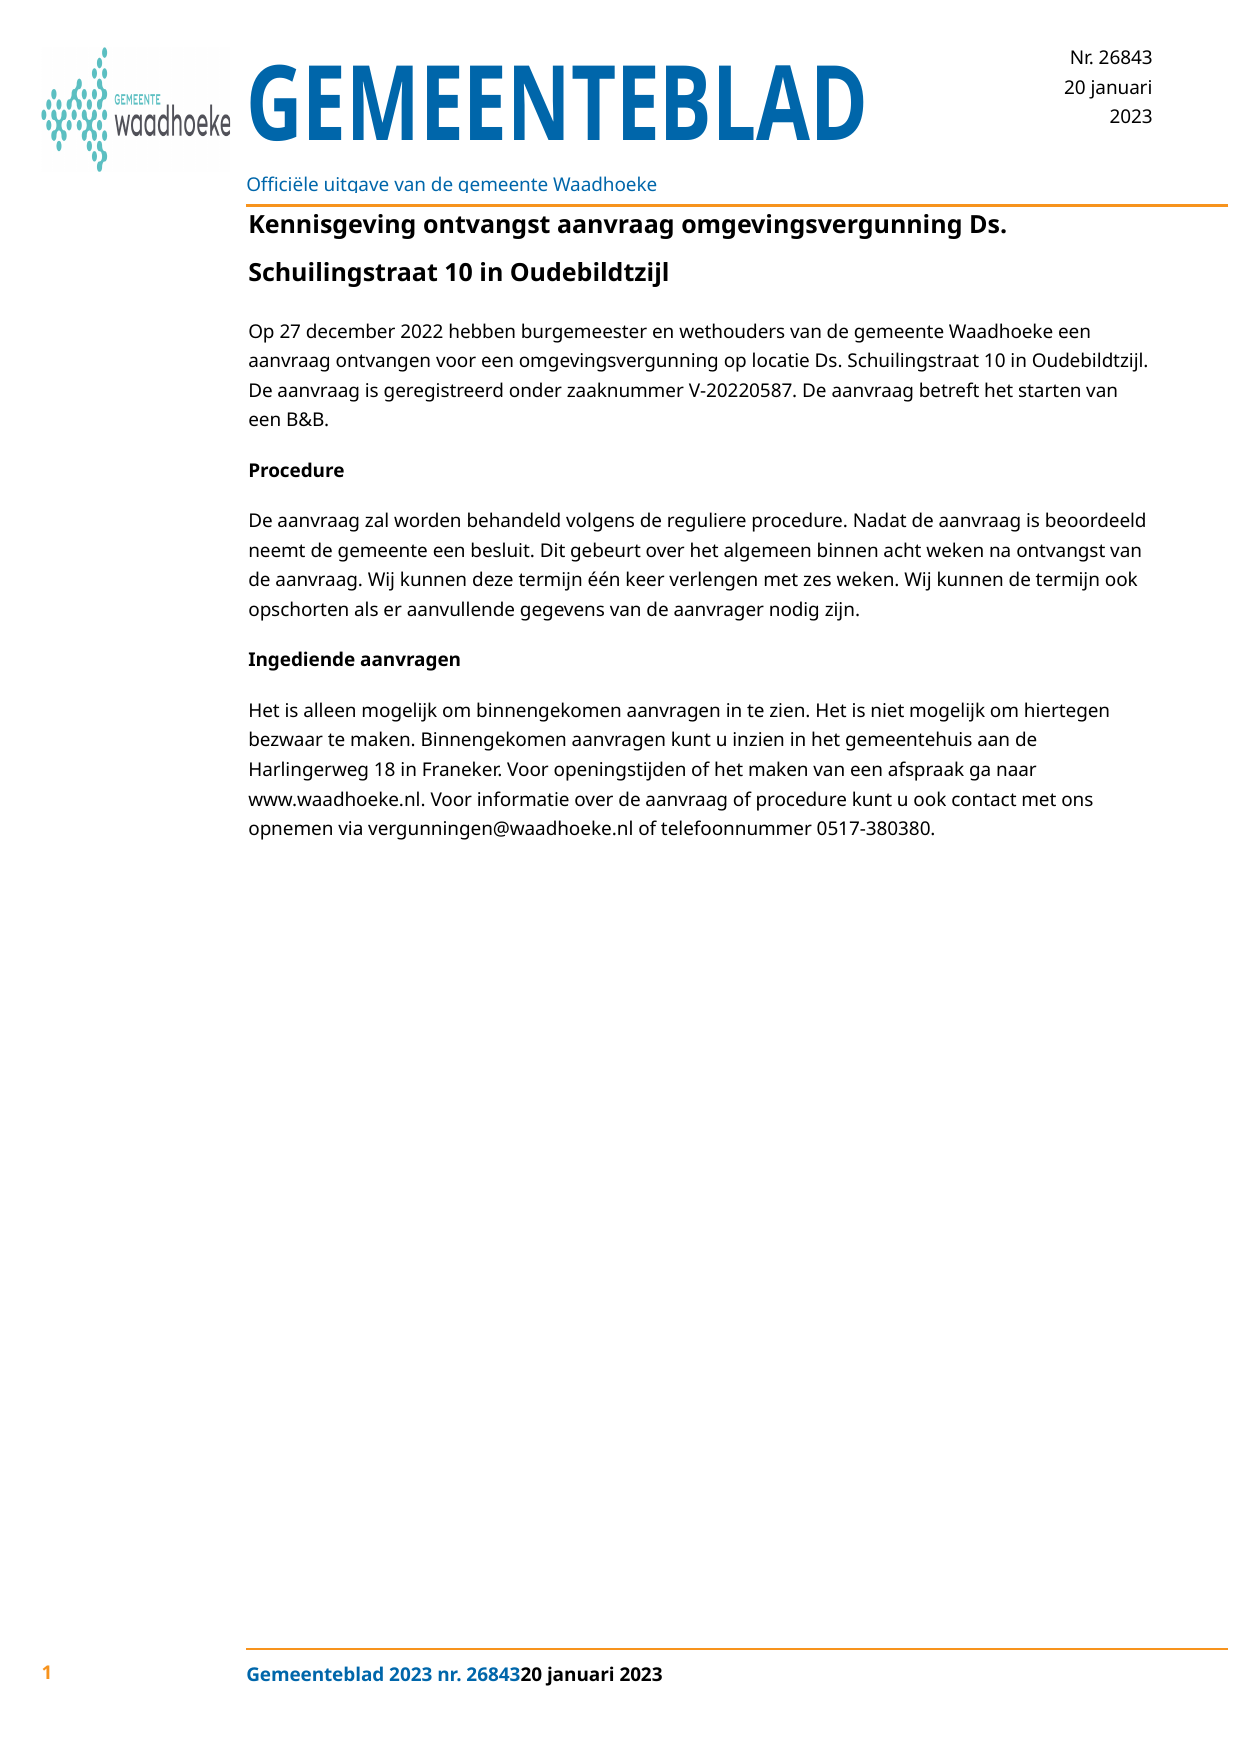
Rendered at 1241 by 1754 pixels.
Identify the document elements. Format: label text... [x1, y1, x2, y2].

text Procedure [248, 457, 1152, 483]
text Op 27 december 2022 hebben burgemeester en wethouders van de gemeente Waadhoeke een aanvraag ontvangen voor een omgevingsvergunning op locatie Ds. Schuilingstraat 10 in Oudebildtzijl. De aanvraag is geregistreerd onder zaaknummer V-20220587. De aanvraag betreft het starten van een B&B. [248, 318, 1152, 432]
text Ingediende aanvragen [248, 647, 1152, 672]
text Kennisgeving ontvangst aanvraag omgevingsvergunning Ds. Schuilingstraat 10 in Oudebildtzijl [248, 207, 1152, 288]
text Het is alleen mogelijk om binnengekomen aanvragen in te zien. Het is niet mogelijk om hiertegen bezwaar te maken. Binnengekomen aanvragen kunt u inzien in het gemeentehuis aan de Harlingerweg 18 in Franeker. Voor openingstijden of het maken van een afspraak ga naar www.waadhoeke.nl. Voor informatie over de aanvraag of procedure kunt u ook contact met ons opnemen via vergunningen@waadhoeke.nl of telefoonnummer 0517-380380. [248, 697, 1152, 841]
text De aanvraag zal worden behandeld volgens de reguliere procedure. Nadat de aanvraag is beoordeeld neemt de gemeente een besluit. Dit gebeurt over het algemeen binnen acht weken na ontvangst van de aanvraag. Wij kunnen deze termijn één keer verlengen met zes weken. Wij kunnen de termijn ook opschorten als er aanvullende gegevens van de aanvrager nodig zijn. [248, 507, 1152, 622]
picture [41, 47, 231, 172]
